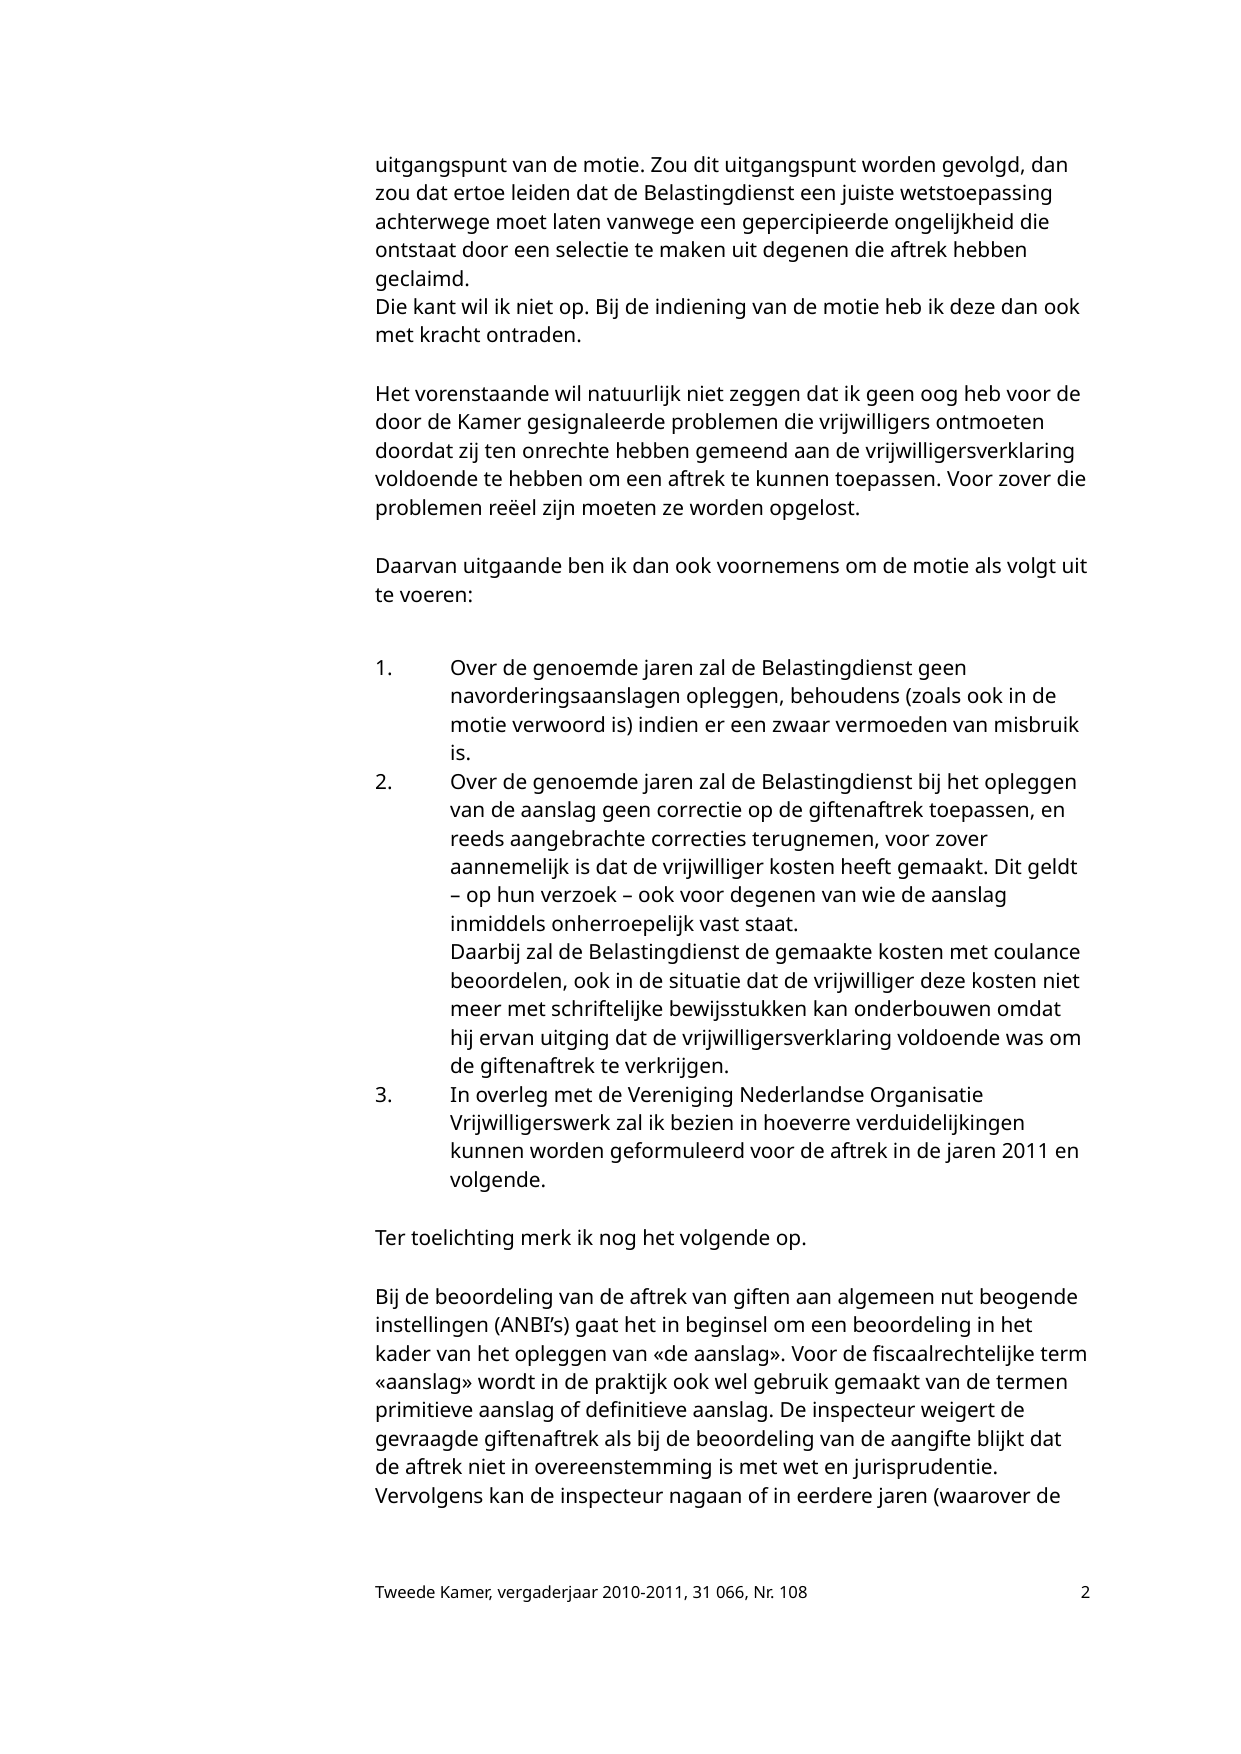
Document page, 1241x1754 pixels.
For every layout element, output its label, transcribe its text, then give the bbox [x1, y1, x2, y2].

list In overleg met de Vereniging Nederlandse Organisatie Vrijwilligerswerk zal ik bezien in hoeverre verduidelijkingen kunnen worden geformuleerd voor de aftrek in de jaren 2011 en volgende. [375, 1080, 1090, 1193]
list Over de genoemde jaren zal de Belastingdienst bij het opleggen van de aanslag geen correctie op de giftenaftrek toepassen, en reeds aangebrachte correcties terugnemen, voor zover aannemelijk is dat de vrijwilliger kosten heeft gemaakt. Dit geldt – op hun verzoek – ook voor degenen van wie de aanslag inmiddels onherroepelijk vast staat. [375, 767, 1090, 937]
text Die kant wil ik niet op. Bij de indiening van de motie heb ik deze dan ook met kracht ontraden. [375, 292, 1090, 349]
text Het vorenstaande wil natuurlijk niet zeggen dat ik geen oog heb voor de door de Kamer gesignaleerde problemen die vrijwilligers ontmoeten doordat zij ten onrechte hebben gemeend aan de vrijwilligersverklaring voldoende te hebben om een aftrek te kunnen toepassen. Voor zover die problemen reëel zijn moeten ze worden opgelost. [375, 379, 1090, 521]
list Over de genoemde jaren zal de Belastingdienst geen navorderingsaanslagen opleggen, behoudens (zoals ook in de motie verwoord is) indien er een zwaar vermoeden van misbruik is. [375, 653, 1090, 767]
text Daarvan uitgaande ben ik dan ook voornemens om de motie als volgt uit te voeren: [375, 551, 1090, 608]
text Bij de beoordeling van de aftrek van giften aan algemeen nut beogende instellingen (ANBI’s) gaat het in beginsel om een beoordeling in het kader van het opleggen van «de aanslag». Voor de fiscaalrechtelijke term «aanslag» wordt in de praktijk ook wel gebruik gemaakt van de termen primitieve aanslag of definitieve aanslag. De inspecteur weigert de gevraagde giftenaftrek als bij de beoordeling van de aangifte blijkt dat de aftrek niet in overeenstemming is met wet en jurisprudentie. Vervolgens kan de inspecteur nagaan of in eerdere jaren (waarover de [375, 1282, 1090, 1509]
list Daarbij zal de Belastingdienst de gemaakte kosten met coulance beoordelen, ook in de situatie dat de vrijwilliger deze kosten niet meer met schriftelijke bewijsstukken kan onderbouwen omdat hij ervan uitging dat de vrijwilligersverklaring voldoende was om de giftenaftrek te verkrijgen. [375, 937, 1090, 1080]
text Ter toelichting merk ik nog het volgende op. [375, 1223, 1090, 1252]
text uitgangspunt van de motie. Zou dit uitgangspunt worden gevolgd, dan zou dat ertoe leiden dat de Belastingdienst een juiste wetstoepassing achterwege moet laten vanwege een gepercipieerde ongelijkheid die ontstaat door een selectie te maken uit degenen die aftrek hebben geclaimd. [375, 150, 1090, 292]
